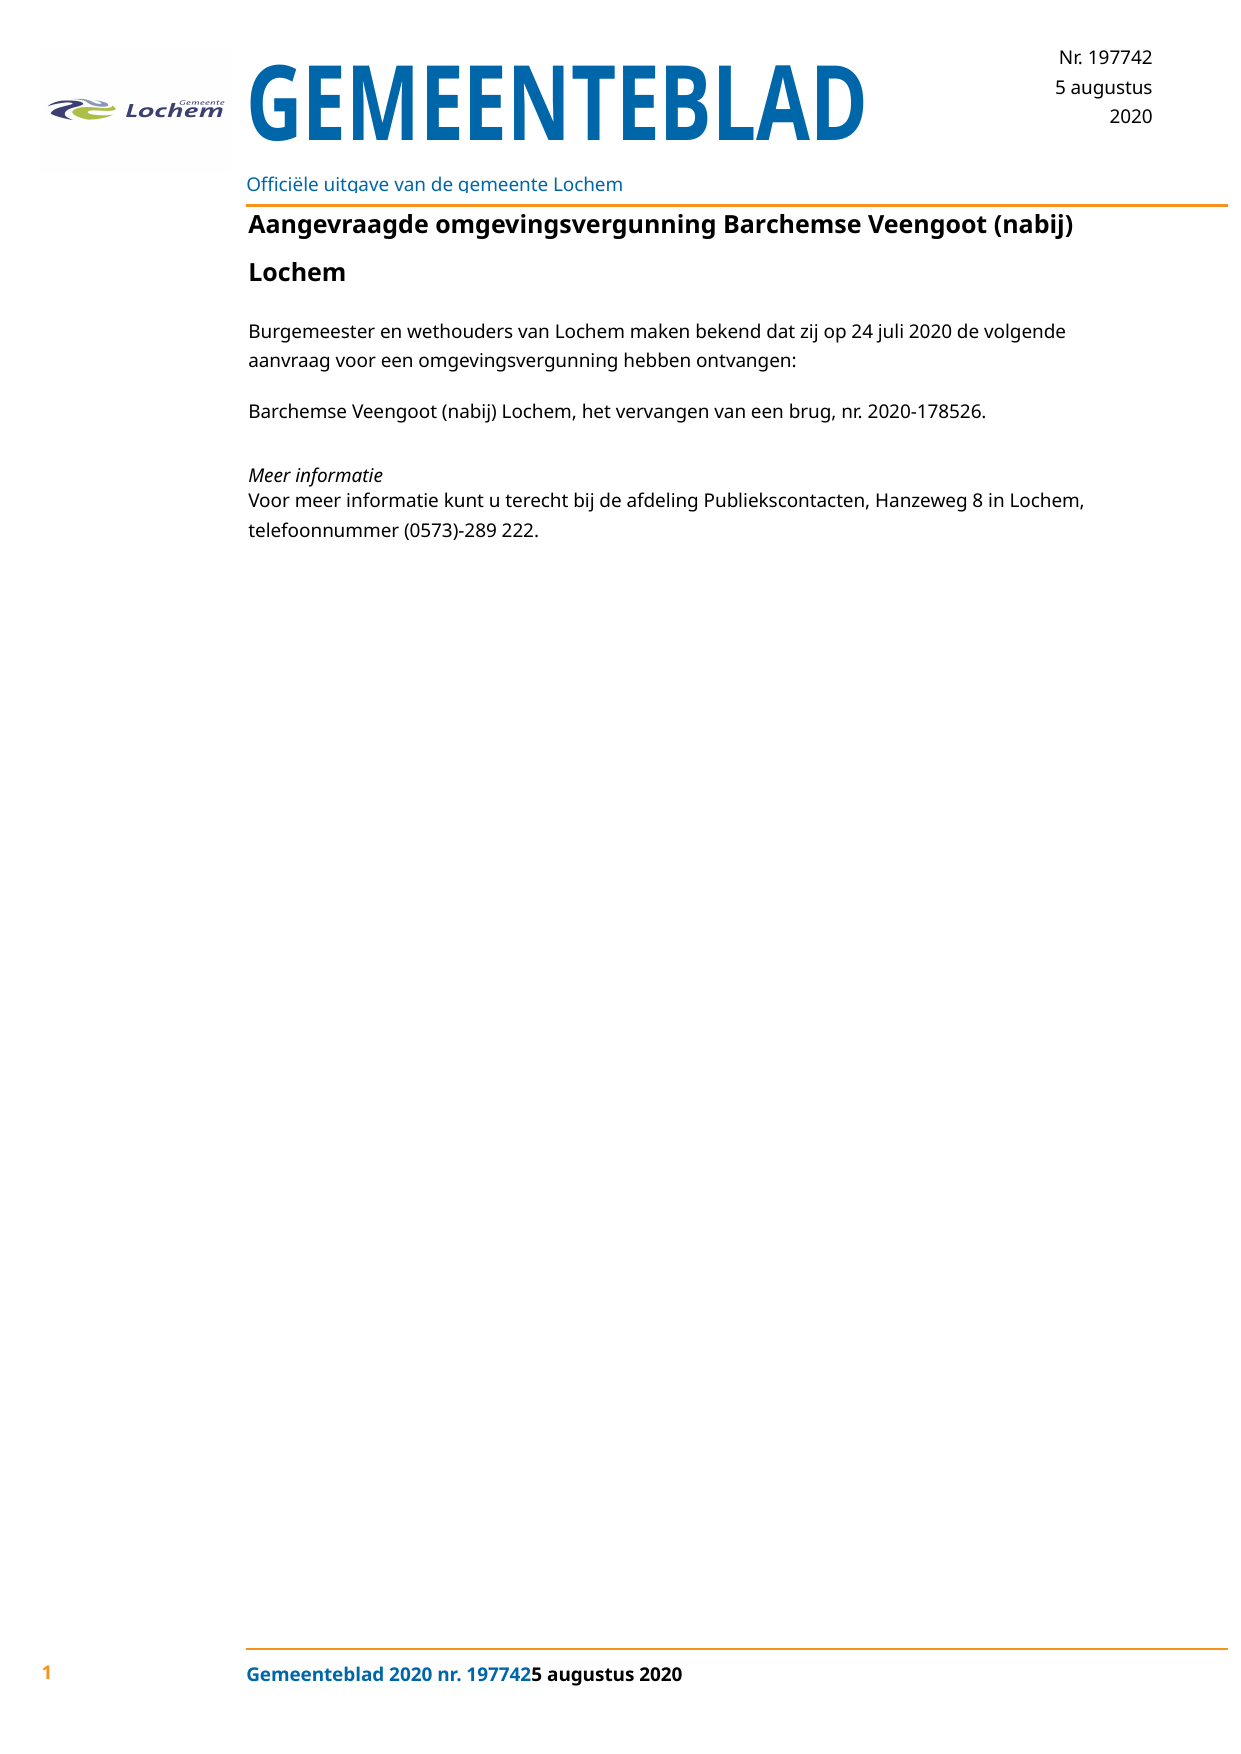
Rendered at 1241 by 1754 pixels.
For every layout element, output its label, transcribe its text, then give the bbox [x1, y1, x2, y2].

text Voor meer informatie kunt u terecht bij de afdeling Publiekscontacten, Hanzeweg 8 in Lochem, telefoonnummer (0573)-289 222. [248, 488, 1152, 543]
text Meer informatie [248, 462, 1152, 488]
text Aangevraagde omgevingsvergunning Barchemse Veengoot (nabij) Lochem [248, 207, 1152, 288]
picture [41, 47, 231, 172]
text Burgemeester en wethouders van Lochem maken bekend dat zij op 24 juli 2020 de volgende aanvraag voor een omgevingsvergunning hebben ontvangen: [248, 318, 1152, 373]
text Barchemse Veengoot (nabij) Lochem, het vervangen van een brug, nr. 2020-178526. [248, 398, 1152, 424]
